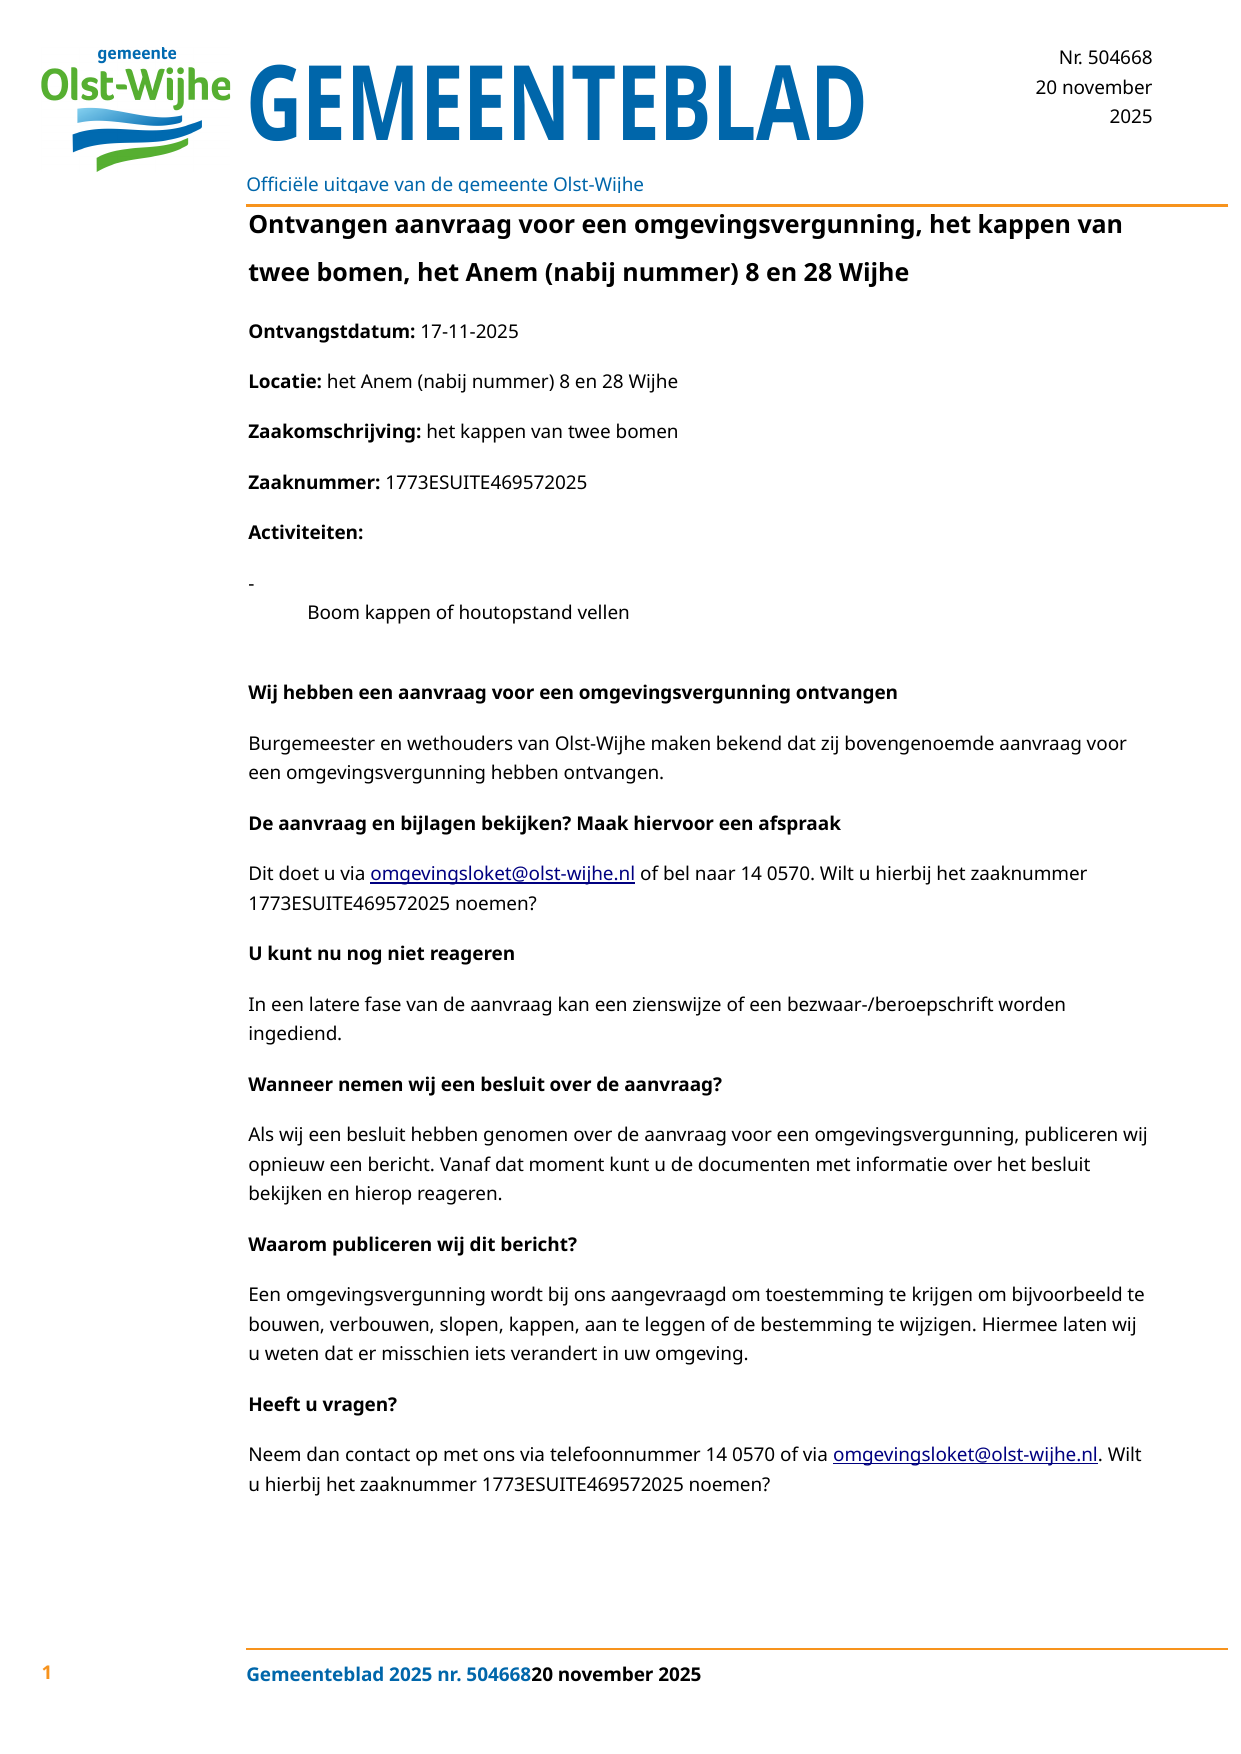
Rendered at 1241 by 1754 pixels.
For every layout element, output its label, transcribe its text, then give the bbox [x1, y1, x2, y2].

text Heeft u vragen? [248, 1391, 1152, 1417]
text Burgemeester en wethouders van Olst-Wijhe maken bekend dat zij bovengenoemde aanvraag voor een omgevingsvergunning hebben ontvangen. [248, 730, 1152, 785]
text Wanneer nemen wij een besluit over de aanvraag? [248, 1071, 1152, 1097]
text Dit doet u via omgevingsloket@olst-wijhe.nl of bel naar 14 0570. Wilt u hierbij het zaaknummer 1773ESUITE469572025 noemen? [248, 860, 1152, 916]
text Waarom publiceren wij dit bericht? [248, 1231, 1152, 1257]
text In een latere fase van de aanvraag kan een zienswijze of een bezwaar-/beroepschrift worden ingediend. [248, 991, 1152, 1046]
text Ontvangstdatum: 17-11-2025 [248, 318, 1152, 344]
text U kunt nu nog niet reageren [248, 940, 1152, 966]
picture [41, 47, 231, 172]
text Neem dan contact op met ons via telefoonnummer 14 0570 of via omgevingsloket@olst-wijhe.nl. Wilt u hierbij het zaaknummer 1773ESUITE469572025 noemen? [248, 1441, 1152, 1497]
text Activiteiten: [248, 519, 1152, 545]
text Als wij een besluit hebben genomen over de aanvraag voor een omgevingsvergunning, publiceren wij opnieuw een bericht. Vanaf dat moment kunt u de documenten met informatie over het besluit bekijken en hierop reageren. [248, 1121, 1152, 1206]
text Wij hebben een aanvraag voor een omgevingsvergunning ontvangen [248, 679, 1152, 705]
list Boom kappen of houtopstand vellen [248, 599, 1152, 625]
text Een omgevingsvergunning wordt bij ons aangevraagd om toestemming te krijgen om bijvoorbeeld te bouwen, verbouwen, slopen, kappen, aan te leggen of de bestemming te wijzigen. Hiermee laten wij u weten dat er misschien iets verandert in uw omgeving. [248, 1281, 1152, 1366]
text Zaakomschrijving: het kappen van twee bomen [248, 419, 1152, 444]
text De aanvraag en bijlagen bekijken? Maak hiervoor een afspraak [248, 810, 1152, 836]
text Ontvangen aanvraag voor een omgevingsvergunning, het kappen van twee bomen, het Anem (nabij nummer) 8 en 28 Wijhe [248, 207, 1152, 288]
text Locatie: het Anem (nabij nummer) 8 en 28 Wijhe [248, 368, 1152, 394]
text Zaaknummer: 1773ESUITE469572025 [248, 469, 1152, 495]
